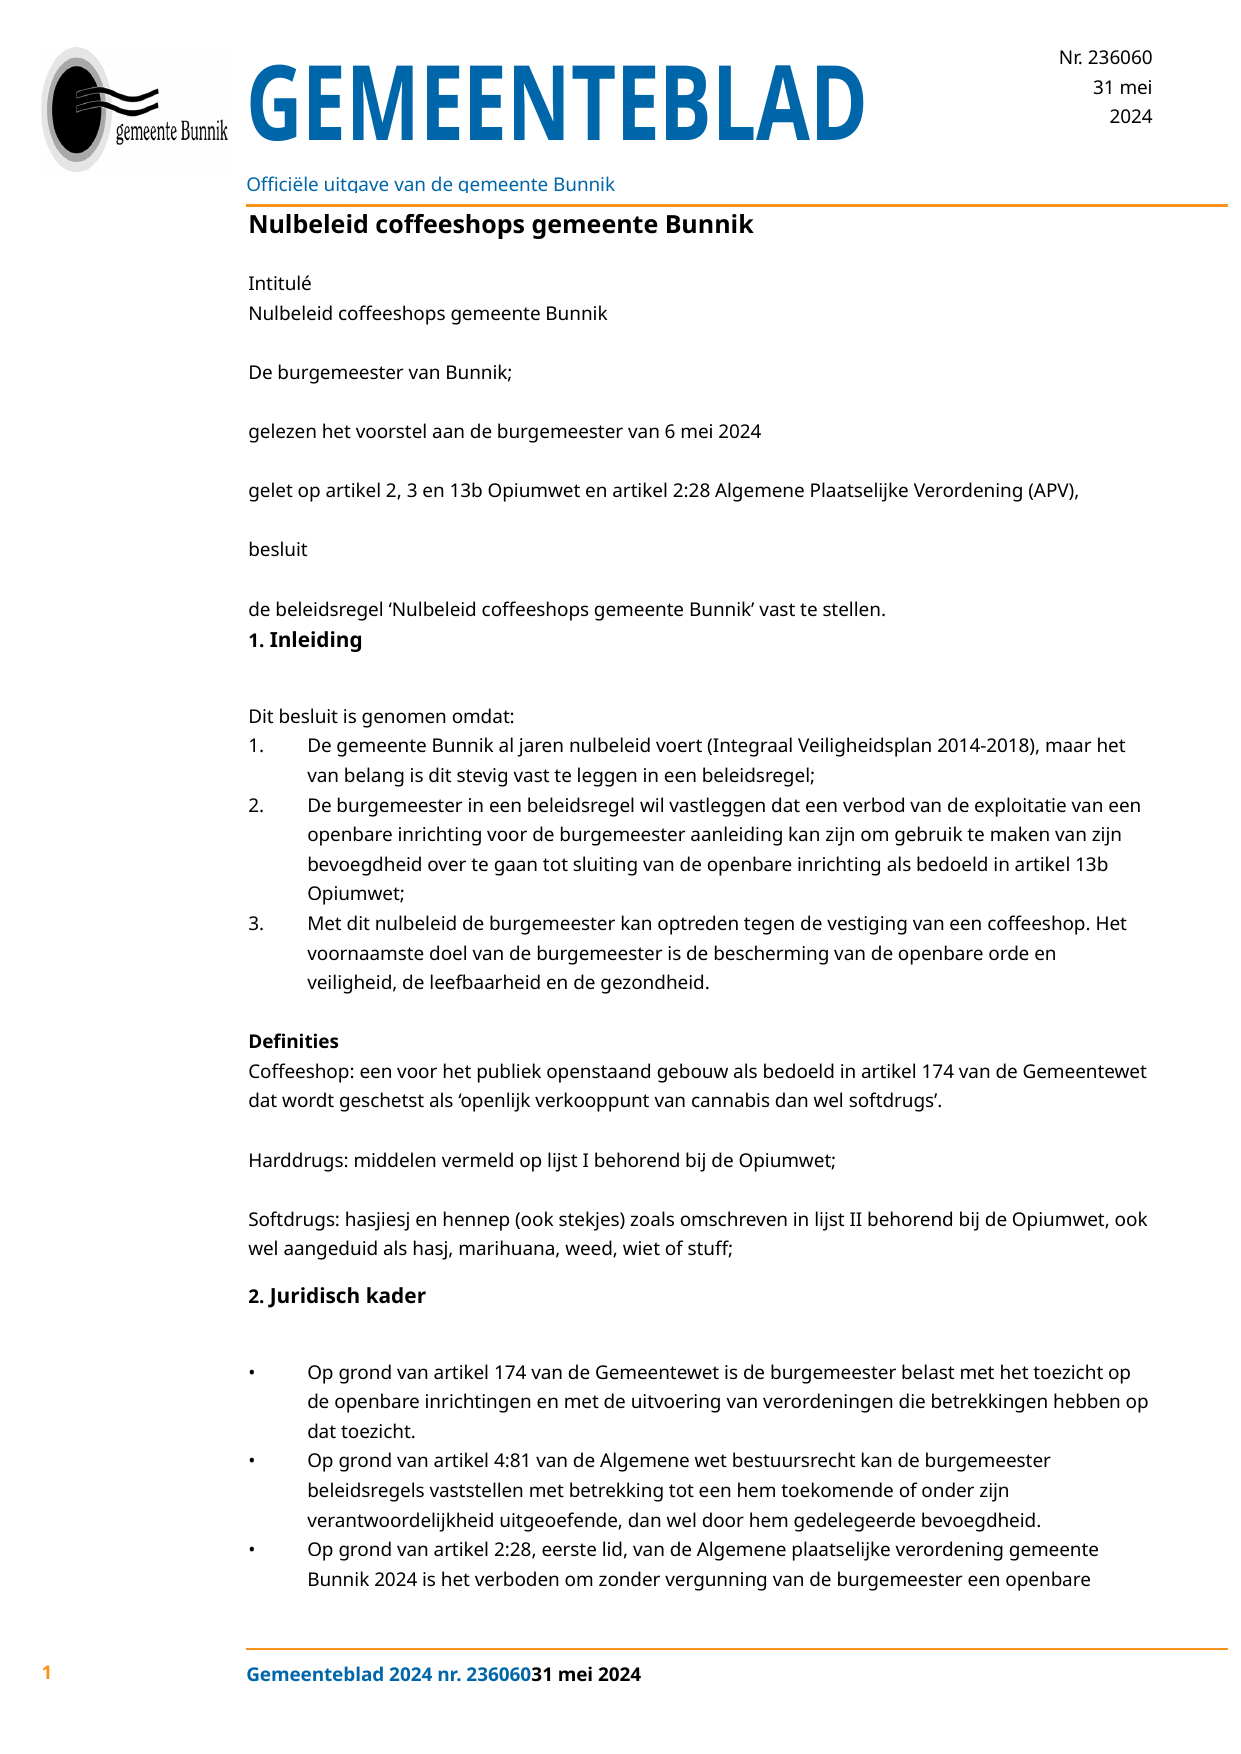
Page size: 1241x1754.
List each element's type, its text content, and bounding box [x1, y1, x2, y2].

list De burgemeester in een beleidsregel wil vastleggen dat een verbod van de exploitatie van een openbare inrichting voor de burgemeester aanleiding kan zijn om gebruik te maken van zijn bevoegdheid over te gaan tot sluiting van de openbare inrichting als bedoeld in artikel 13b Opiumwet; [248, 792, 1152, 906]
text Nulbeleid coffeeshops gemeente Bunnik [248, 300, 1152, 326]
text Nulbeleid coffeeshops gemeente Bunnik [248, 207, 1152, 241]
text Definities [248, 1028, 1152, 1054]
text 1. Inleiding [248, 625, 1152, 654]
text gelezen het voorstel aan de burgemeester van 6 mei 2024 [248, 418, 1152, 444]
text Harddrugs: middelen vermeld op lijst I behorend bij de Opiumwet; [248, 1147, 1152, 1172]
text gelet op artikel 2, 3 en 13b Opiumwet en artikel 2:28 Algemene Plaatselijke Verordening (APV), [248, 477, 1152, 503]
text 2. Juridisch kader [248, 1281, 1152, 1309]
list De gemeente Bunnik al jaren nulbeleid voert (Integraal Veiligheidsplan 2014-2018), maar het van belang is dit stevig vast te leggen in een beleidsregel; [248, 733, 1152, 788]
text de beleidsregel ‘Nulbeleid coffeeshops gemeente Bunnik’ vast te stellen. [248, 596, 1152, 621]
text Coffeeshop: een voor het publiek openstaand gebouw als bedoeld in artikel 174 van de Gemeentewet dat wordt geschetst als ‘openlijk verkooppunt van cannabis dan wel softdrugs’. [248, 1058, 1152, 1113]
picture [41, 47, 231, 172]
text besluit [248, 537, 1152, 562]
text Dit besluit is genomen omdat: [248, 703, 1152, 729]
list Op grond van artikel 2:28, eerste lid, van de Algemene plaatselijke verordening gemeente Bunnik 2024 is het verboden om zonder vergunning van de burgemeester een openbare [248, 1536, 1152, 1592]
text Softdrugs: hasjiesj en hennep (ook stekjes) zoals omschreven in lijst II behorend bij de Opiumwet, ook wel aangeduid als hasj, marihuana, weed, wiet of stuff; [248, 1206, 1152, 1261]
list Op grond van artikel 174 van de Gemeentewet is de burgemeester belast met het toezicht op de openbare inrichtingen en met de uitvoering van verordeningen die betrekkingen hebben op dat toezicht. [248, 1359, 1152, 1444]
list Met dit nulbeleid de burgemeester kan optreden tegen de vestiging van een coffeeshop. Het voornaamste doel van de burgemeester is de bescherming van de openbare orde en veiligheid, de leefbaarheid en de gezondheid. [248, 910, 1152, 995]
list Op grond van artikel 4:81 van de Algemene wet bestuursrecht kan de burgemeester beleidsregels vaststellen met betrekking tot een hem toekomende of onder zijn verantwoordelijkheid uitgeoefende, dan wel door hem gedelegeerde bevoegdheid. [248, 1448, 1152, 1532]
text De burgemeester van Bunnik; [248, 359, 1152, 385]
text Intitulé [248, 270, 1152, 296]
